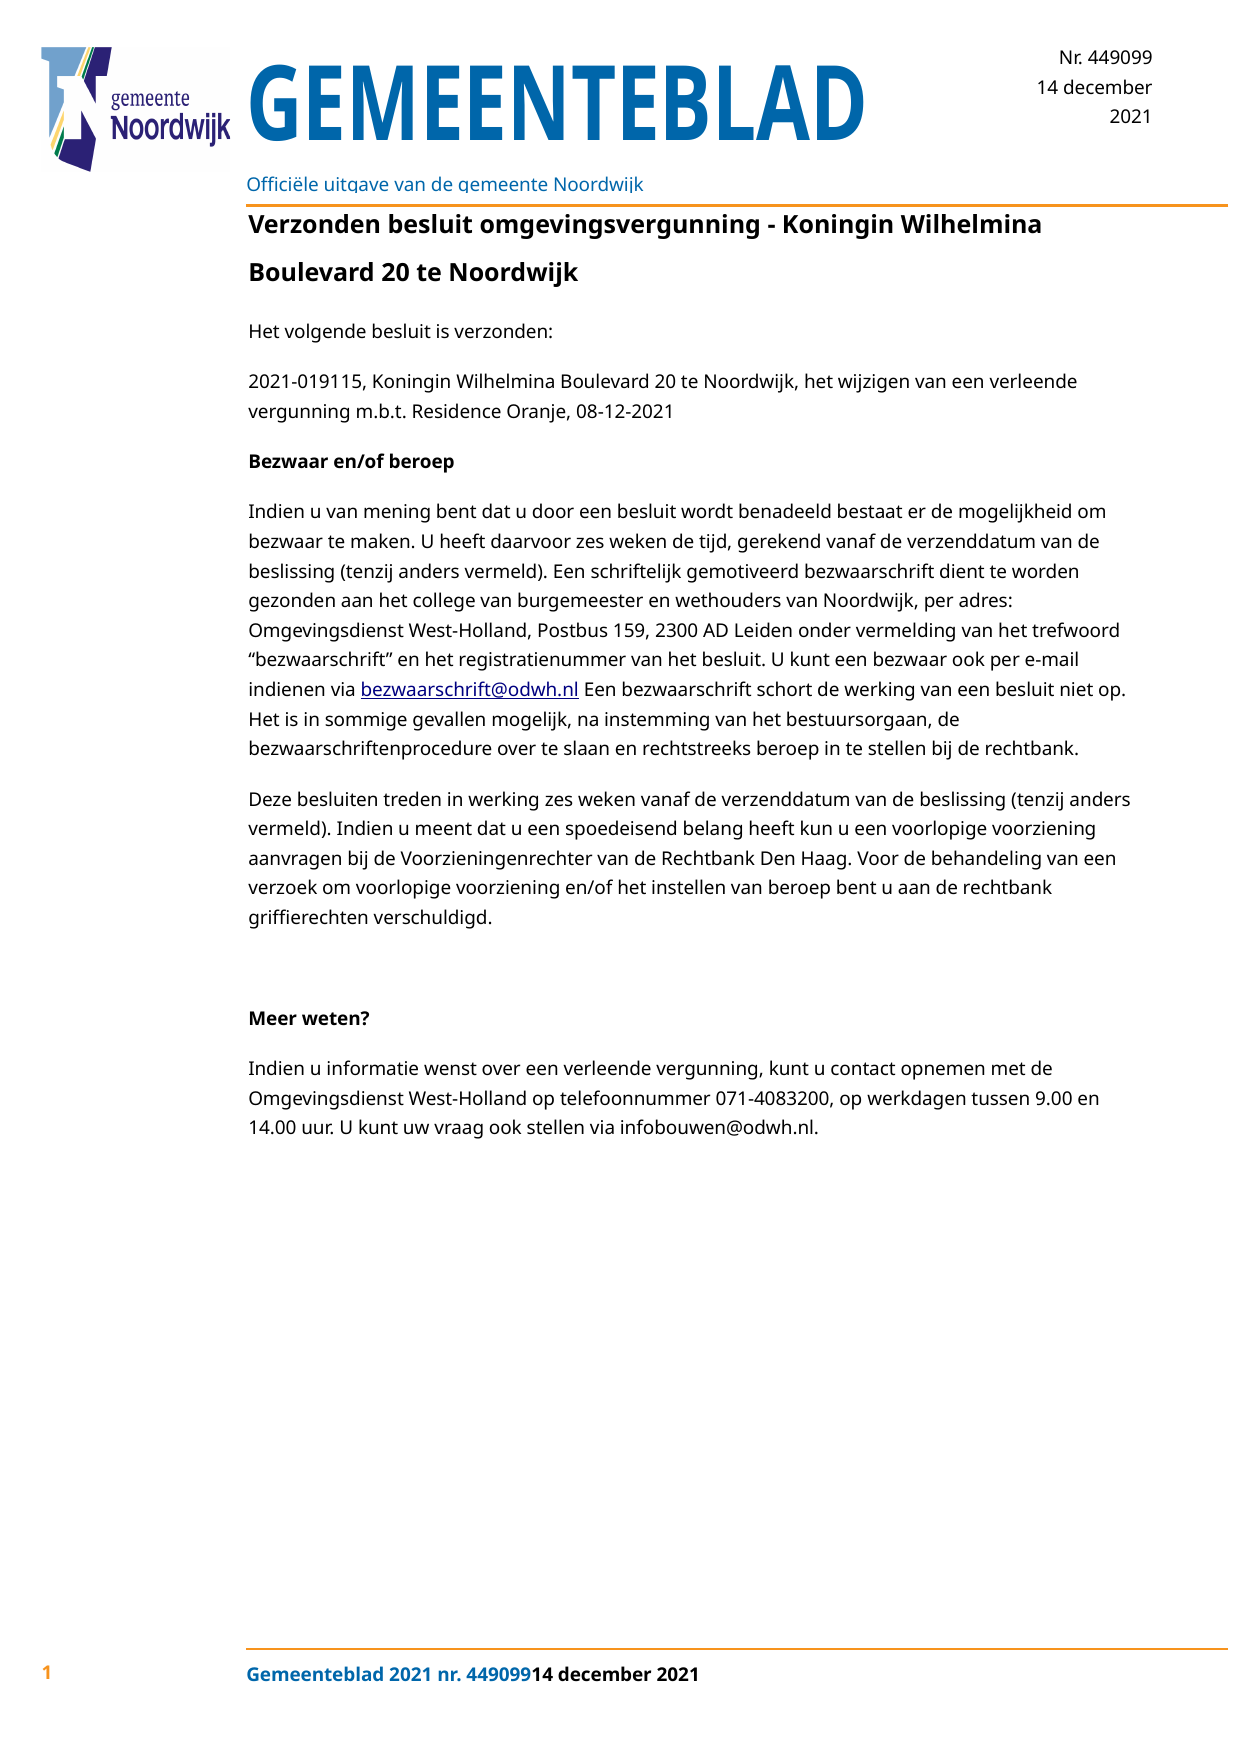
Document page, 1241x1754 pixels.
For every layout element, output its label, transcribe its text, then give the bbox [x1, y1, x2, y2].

text Het volgende besluit is verzonden: [248, 318, 1152, 344]
text Indien u van mening bent dat u door een besluit wordt benadeeld bestaat er de mogelijkheid om bezwaar te maken. U heeft daarvoor zes weken de tijd, gerekend vanaf de verzenddatum van de beslissing (tenzij anders vermeld). Een schriftelijk gemotiveerd bezwaarschrift dient te worden gezonden aan het college van burgemeester en wethouders van Noordwijk, per adres: Omgevingsdienst West-Holland, Postbus 159, 2300 AD Leiden onder vermelding van het trefwoord “bezwaarschrift” en het registratienummer van het besluit. U kunt een bezwaar ook per e-mail indienen via bezwaarschrift@odwh.nl Een bezwaarschrift schort de werking van een besluit niet op. Het is in sommige gevallen mogelijk, na instemming van het bestuursorgaan, de bezwaarschriftenprocedure over te slaan en rechtstreeks beroep in te stellen bij de rechtbank. [248, 499, 1152, 761]
text 2021-019115, Koningin Wilhelmina Boulevard 20 te Noordwijk, het wijzigen van een verleende vergunning m.b.t. Residence Oranje, 08-12-2021 [248, 368, 1152, 424]
text Deze besluiten treden in werking zes weken vanaf de verzenddatum van de beslissing (tenzij anders vermeld). Indien u meent dat u een spoedeisend belang heeft kun u een voorlopige voorziening aanvragen bij de Voorzieningenrechter van de Rechtbank Den Haag. Voor de behandeling van een verzoek om voorlopige voorziening en/of het instellen van beroep bent u aan de rechtbank griffierechten verschuldigd. [248, 786, 1152, 930]
text Bezwaar en/of beroep [248, 448, 1152, 474]
picture [41, 47, 231, 172]
text Indien u informatie wenst over een verleende vergunning, kunt u contact opnemen met de Omgevingsdienst West-Holland op telefoonnummer 071-4083200, op werkdagen tussen 9.00 en 14.00 uur. U kunt uw vraag ook stellen via infobouwen@odwh.nl. [248, 1055, 1152, 1140]
text Meer weten? [248, 1005, 1152, 1031]
text Verzonden besluit omgevingsvergunning - Koningin Wilhelmina Boulevard 20 te Noordwijk [248, 207, 1152, 288]
